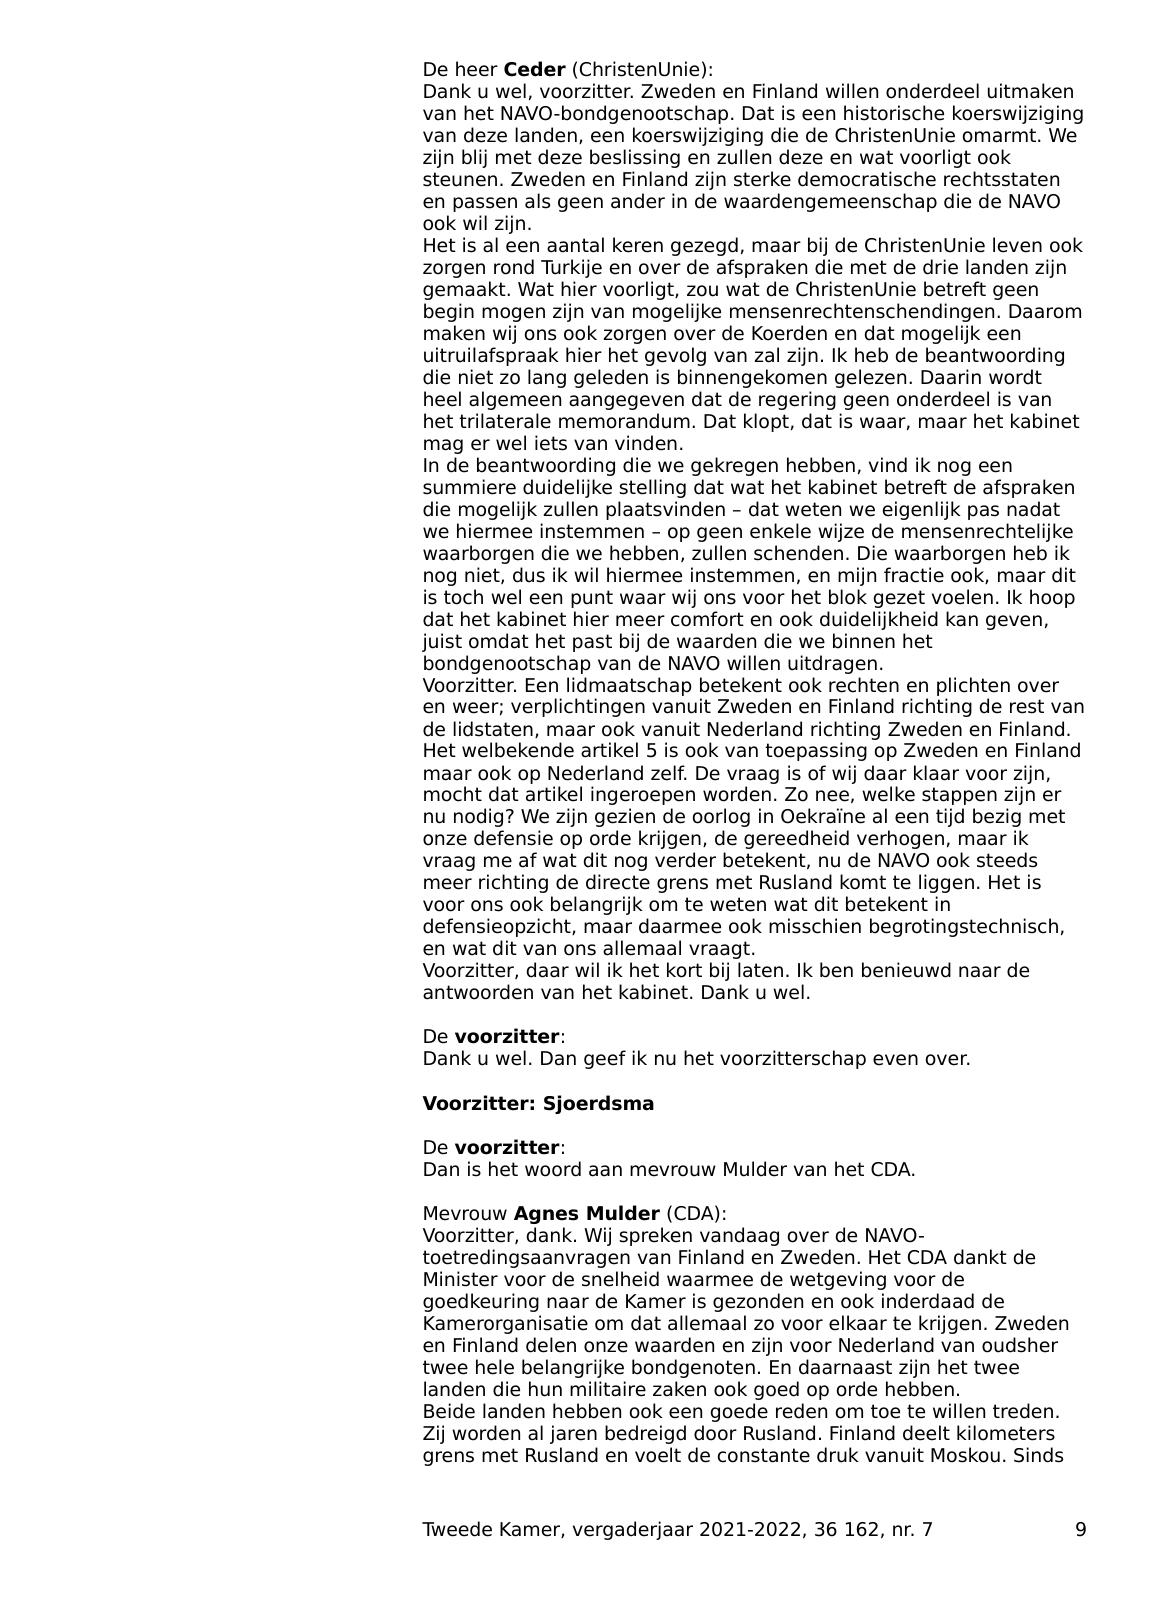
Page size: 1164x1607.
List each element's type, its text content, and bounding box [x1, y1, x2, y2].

text De heer Ceder (ChristenUnie): [422, 59, 1087, 81]
text Dan is het woord aan mevrouw Mulder van het CDA. [422, 1159, 1087, 1181]
text Het is al een aantal keren gezegd, maar bij de ChristenUnie leven ook zorgen rond Turkije en over de afspraken die met de drie landen zijn gemaakt. Wat hier voorligt, zou wat de ChristenUnie betreft geen begin mogen zijn van mogelijke mensenrechtenschendingen. Daarom maken wij ons ook zorgen over de Koerden en dat mogelijk een uitruilafspraak hier het gevolg van zal zijn. Ik heb de beantwoording die niet zo lang geleden is binnengekomen gelezen. Daarin wordt heel algemeen aangegeven dat de regering geen onderdeel is van het trilaterale memorandum. Dat klopt, dat is waar, maar het kabinet mag er wel iets van vinden. [422, 235, 1087, 455]
text Voorzitter, daar wil ik het kort bij laten. Ik ben benieuwd naar de antwoorden van het kabinet. Dank u wel. [422, 960, 1087, 1004]
subtitle Voorzitter: Sjoerdsma [422, 1092, 1087, 1114]
text Voorzitter, dank. Wij spreken vandaag over de NAVO-toetredingsaanvragen van Finland en Zweden. Het CDA dankt de Minister voor de snelheid waarmee de wetgeving voor de goedkeuring naar de Kamer is gezonden en ook inderdaad de Kamerorganisatie om dat allemaal zo voor elkaar te krijgen. Zweden en Finland delen onze waarden en zijn voor Nederland van oudsher twee hele belangrijke bondgenoten. En daarnaast zijn het twee landen die hun militaire zaken ook goed op orde hebben. [422, 1225, 1087, 1401]
text Dank u wel. Dan geef ik nu het voorzitterschap even over. [422, 1048, 1087, 1070]
text Beide landen hebben ook een goede reden om toe te willen treden. Zij worden al jaren bedreigd door Rusland. Finland deelt kilometers grens met Rusland en voelt de constante druk vanuit Moskou. Sinds [422, 1401, 1087, 1467]
text De voorzitter: [422, 1026, 1087, 1048]
text In de beantwoording die we gekregen hebben, vind ik nog een summiere duidelijke stelling dat wat het kabinet betreft de afspraken die mogelijk zullen plaatsvinden – dat weten we eigenlijk pas nadat we hiermee instemmen – op geen enkele wijze de mensenrechtelijke waarborgen die we hebben, zullen schenden. Die waarborgen heb ik nog niet, dus ik wil hiermee instemmen, en mijn fractie ook, maar dit is toch wel een punt waar wij ons voor het blok gezet voelen. Ik hoop dat het kabinet hier meer comfort en ook duidelijkheid kan geven, juist omdat het past bij de waarden die we binnen het bondgenootschap van de NAVO willen uitdragen. [422, 455, 1087, 674]
text Dank u wel, voorzitter. Zweden en Finland willen onderdeel uitmaken van het NAVO-bondgenootschap. Dat is een historische koerswijziging van deze landen, een koerswijziging die de ChristenUnie omarmt. We zijn blij met deze beslissing en zullen deze en wat voorligt ook steunen. Zweden en Finland zijn sterke democratische rechtsstaten en passen als geen ander in de waardengemeenschap die de NAVO ook wil zijn. [422, 81, 1087, 235]
text Voorzitter. Een lidmaatschap betekent ook rechten en plichten over en weer; verplichtingen vanuit Zweden en Finland richting de rest van de lidstaten, maar ook vanuit Nederland richting Zweden en Finland. Het welbekende artikel 5 is ook van toepassing op Zweden en Finland maar ook op Nederland zelf. De vraag is of wij daar klaar voor zijn, mocht dat artikel ingeroepen worden. Zo nee, welke stappen zijn er nu nodig? We zijn gezien de oorlog in Oekraïne al een tijd bezig met onze defensie op orde krijgen, de gereedheid verhogen, maar ik vraag me af wat dit nog verder betekent, nu de NAVO ook steeds meer richting de directe grens met Rusland komt te liggen. Het is voor ons ook belangrijk om te weten wat dit betekent in defensieopzicht, maar daarmee ook misschien begrotingstechnisch, en wat dit van ons allemaal vraagt. [422, 674, 1087, 960]
text De voorzitter: [422, 1137, 1087, 1159]
text Mevrouw Agnes Mulder (CDA): [422, 1203, 1087, 1225]
